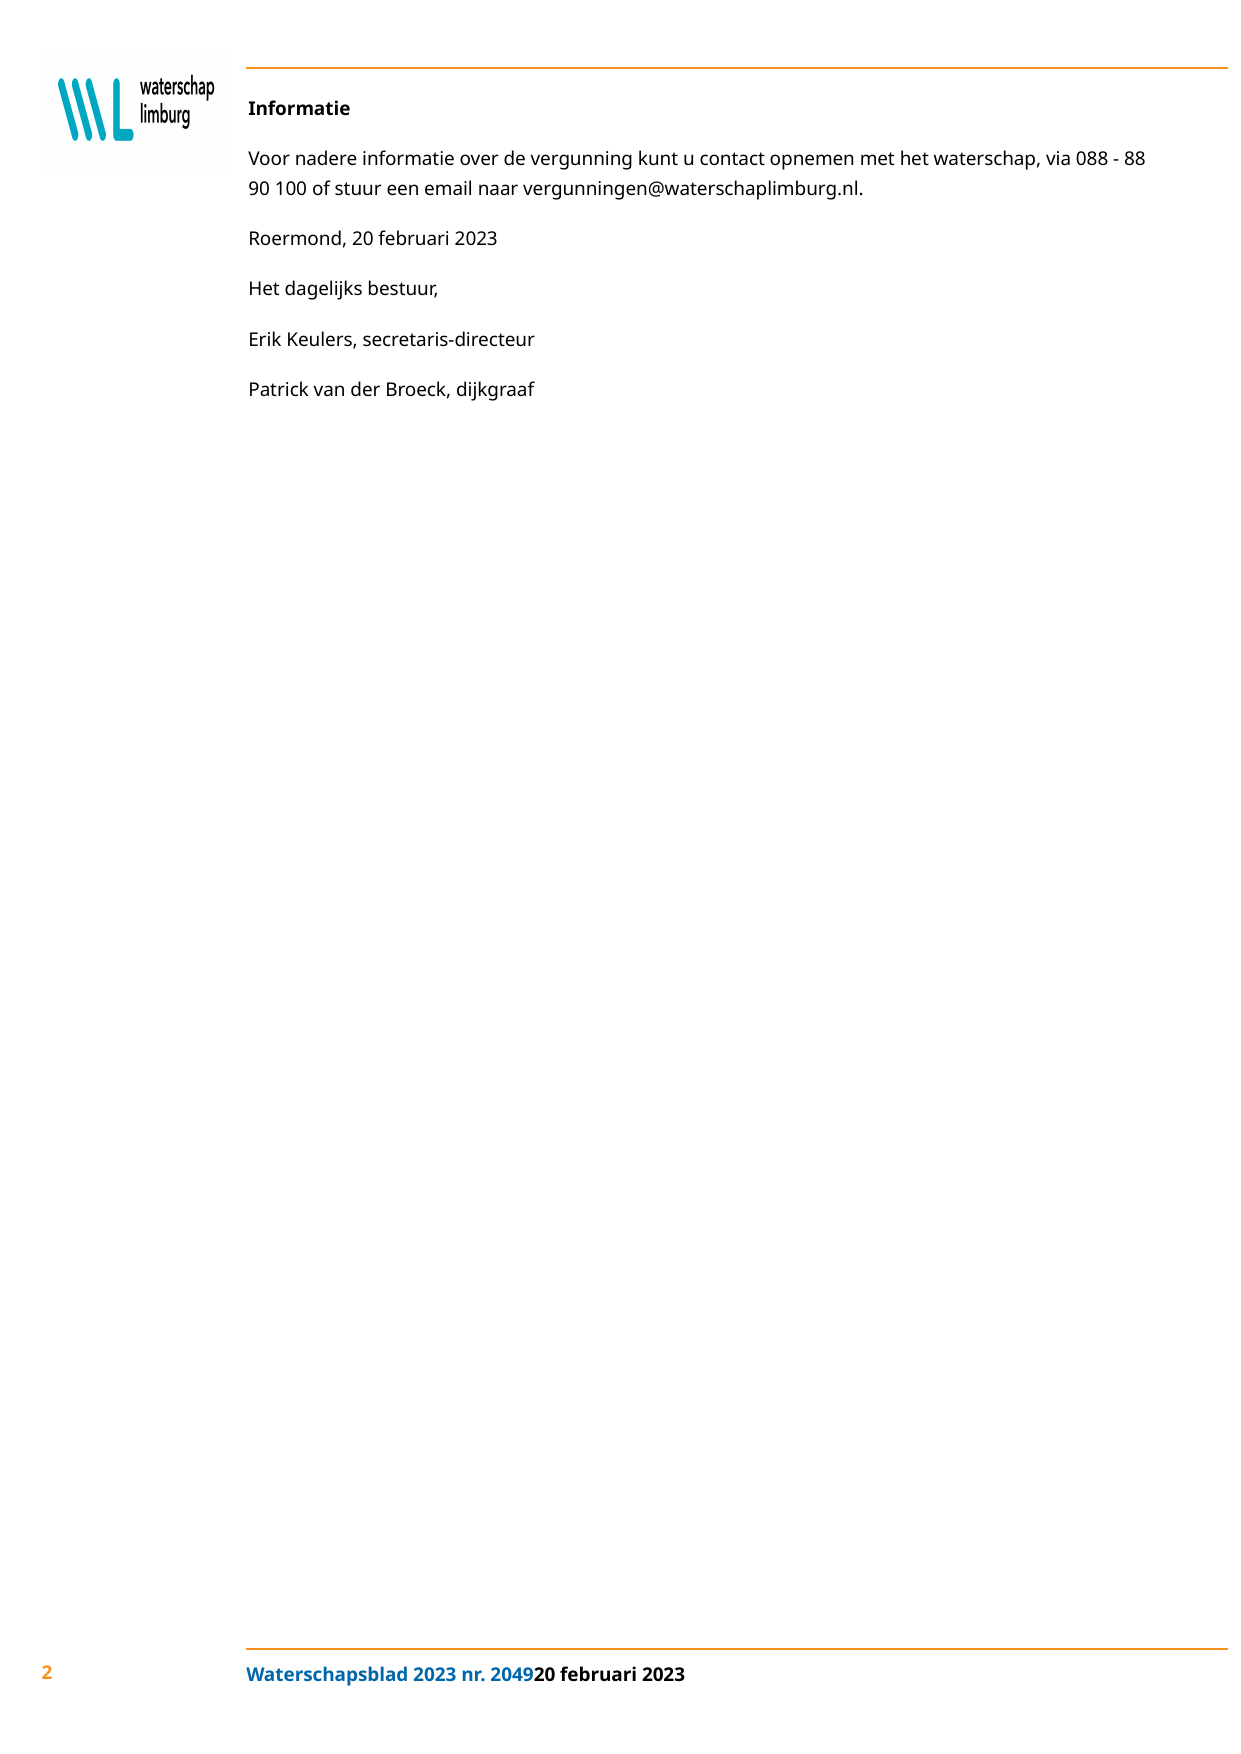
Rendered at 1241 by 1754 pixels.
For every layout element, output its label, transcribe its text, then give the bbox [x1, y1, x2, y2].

text Informatie [248, 95, 1152, 121]
text Erik Keulers, secretaris-directeur [248, 326, 1152, 352]
picture [41, 47, 231, 172]
text Patrick van der Broeck, dijkgraaf [248, 376, 1152, 402]
text Het dagelijks bestuur, [248, 276, 1152, 301]
text Roermond, 20 februari 2023 [248, 225, 1152, 251]
text Voor nadere informatie over de vergunning kunt u contact opnemen met het waterschap, via 088 - 88 90 100 of stuur een email naar vergunningen@waterschaplimburg.nl. [248, 145, 1152, 201]
